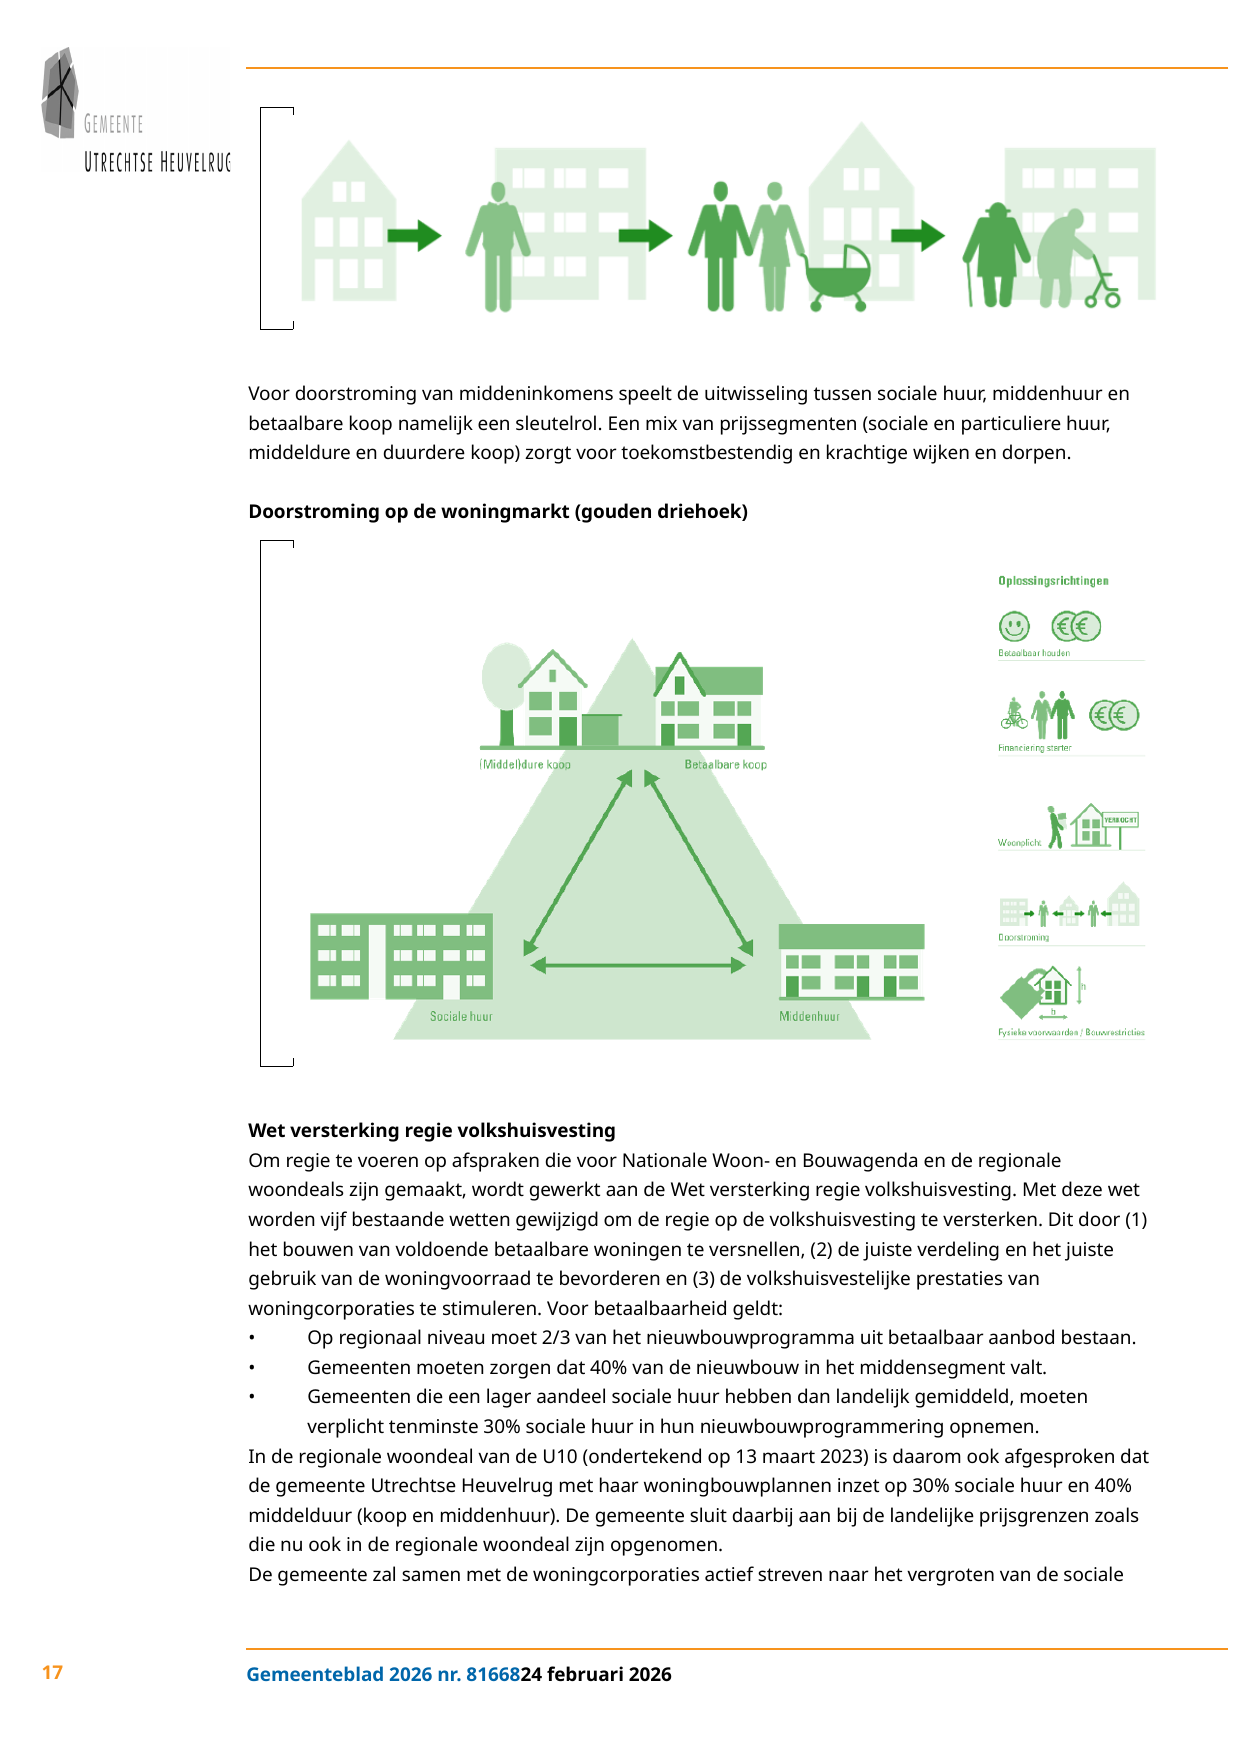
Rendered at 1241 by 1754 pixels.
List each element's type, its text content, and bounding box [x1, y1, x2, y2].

text Voor doorstroming van middeninkomens speelt de uitwisseling tussen sociale huur, middenhuur en betaalbare koop namelijk een sleutelrol. Een mix van prijssegmenten (sociale en particuliere huur, middeldure en duurdere koop) zorgt voor toekomstbestendig en krachtige wijken en dorpen. [248, 380, 1152, 465]
picture [268, 548, 1173, 1058]
table_header Wet versterking regie volkshuisvesting Om regie te voeren op afspraken die voor Nationale Woon- en Bouwagenda en de regionale woondeals zijn gemaakt, wordt gewerkt aan de Wet versterking regie volkshuis­vesting. Met deze wet worden vijf bestaande wetten gewijzigd om de regie op de volkshuis­vesting te versterken. Dit door (1) het bouwen van voldoende betaalbare woningen te versnellen, (2) de juiste verdeling en het juiste gebruik van de woningvoorraad te bevorderen en (3) de volkshuisvestelijke prestaties van woningcorporaties te stimuleren. Voor betaalbaarheid geldt: Op regionaal niveau moet 2/3 van het nieuwbouwprogramma uit betaalbaar aanbod bestaan. Gemeenten moeten zorgen dat 40% van de nieuwbouw in het midden­segment valt. Gemeenten die een lager aandeel sociale huur hebben dan landelijk gemiddeld, moeten verplicht tenminste 30% sociale huur in hun nieuwbouwprogrammering opnemen. In de regionale woondeal van de U10 (ondertekend op 13 maart 2023) is daarom ook afgesproken dat de gemeente Utrechtse Heuvelrug met haar woning­bouwplannen inzet op 30% sociale huur en 40% middelduur (koop en middenhuur). De gemeente sluit daarbij aan bij de landelijke prijsgrenzen zoals die nu ook in de regionale woondeal zijn opgenomen. De gemeente zal samen met de woningcorporaties actief streven naar het vergroten van de sociale [248, 1118, 1152, 1587]
text Doorstroming op de woningmarkt (gouden driehoek) [248, 498, 1152, 524]
picture [41, 47, 231, 172]
picture [268, 115, 1173, 321]
